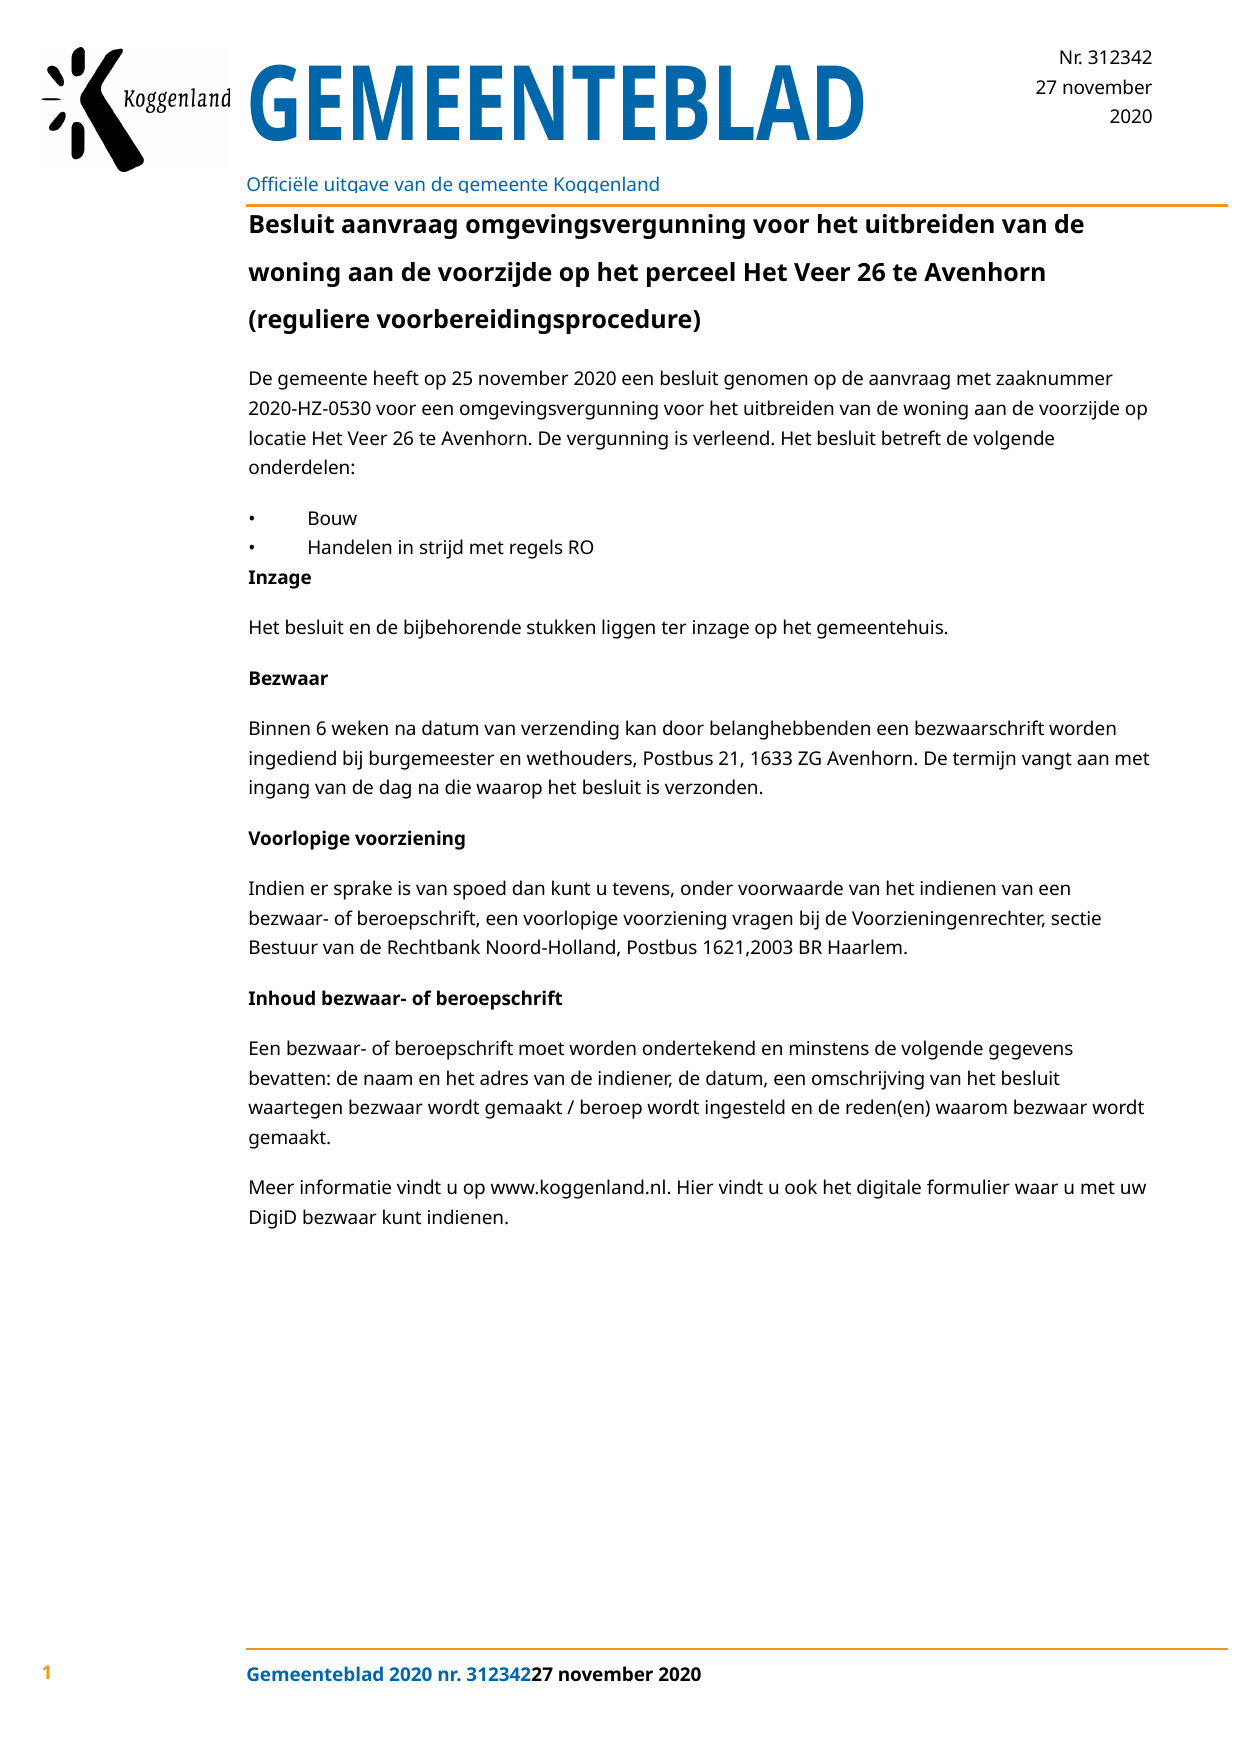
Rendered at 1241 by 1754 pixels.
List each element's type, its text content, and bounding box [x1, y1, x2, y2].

text Een bezwaar- of beroepschrift moet worden ondertekend en minstens de volgende gegevens bevatten: de naam en het adres van de indiener, de datum, een omschrijving van het besluit waartegen bezwaar wordt gemaakt / beroep wordt ingesteld en de reden(en) waarom bezwaar wordt gemaakt. [248, 1035, 1152, 1149]
list Handelen in strijd met regels RO [248, 534, 1152, 560]
text De gemeente heeft op 25 november 2020 een besluit genomen op de aanvraag met zaaknummer 2020-HZ-0530 voor een omgevingsvergunning voor het uitbreiden van de woning aan de voorzijde op locatie Het Veer 26 te Avenhorn. De vergunning is verleend. Het besluit betreft de volgende onderdelen: [248, 366, 1152, 480]
text Indien er sprake is van spoed dan kunt u tevens, onder voorwaarde van het indienen van een bezwaar- of beroepschrift, een voorlopige voorziening vragen bij de Voorzieningenrechter, sectie Bestuur van de Rechtbank Noord-Holland, Postbus 1621,2003 BR Haarlem. [248, 875, 1152, 960]
text Meer informatie vindt u op www.koggenland.nl. Hier vindt u ook het digitale formulier waar u met uw DigiD bezwaar kunt indienen. [248, 1174, 1152, 1229]
text Besluit aanvraag omgevingsvergunning voor het uitbreiden van de woning aan de voorzijde op het perceel Het Veer 26 te Avenhorn (reguliere voorbereidingsprocedure) [248, 207, 1152, 336]
text Bezwaar [248, 665, 1152, 690]
list Bouw [248, 505, 1152, 530]
text Inhoud bezwaar- of beroepschrift [248, 985, 1152, 1010]
picture [41, 47, 231, 172]
text Binnen 6 weken na datum van verzending kan door belanghebbenden een bezwaarschrift worden ingediend bij burgemeester en wethouders, Postbus 21, 1633 ZG Avenhorn. De termijn vangt aan met ingang van de dag na die waarop het besluit is verzonden. [248, 715, 1152, 800]
text Voorlopige voorziening [248, 825, 1152, 850]
text Inzage [248, 564, 1152, 589]
text Het besluit en de bijbehorende stukken liggen ter inzage op het gemeentehuis. [248, 614, 1152, 640]
